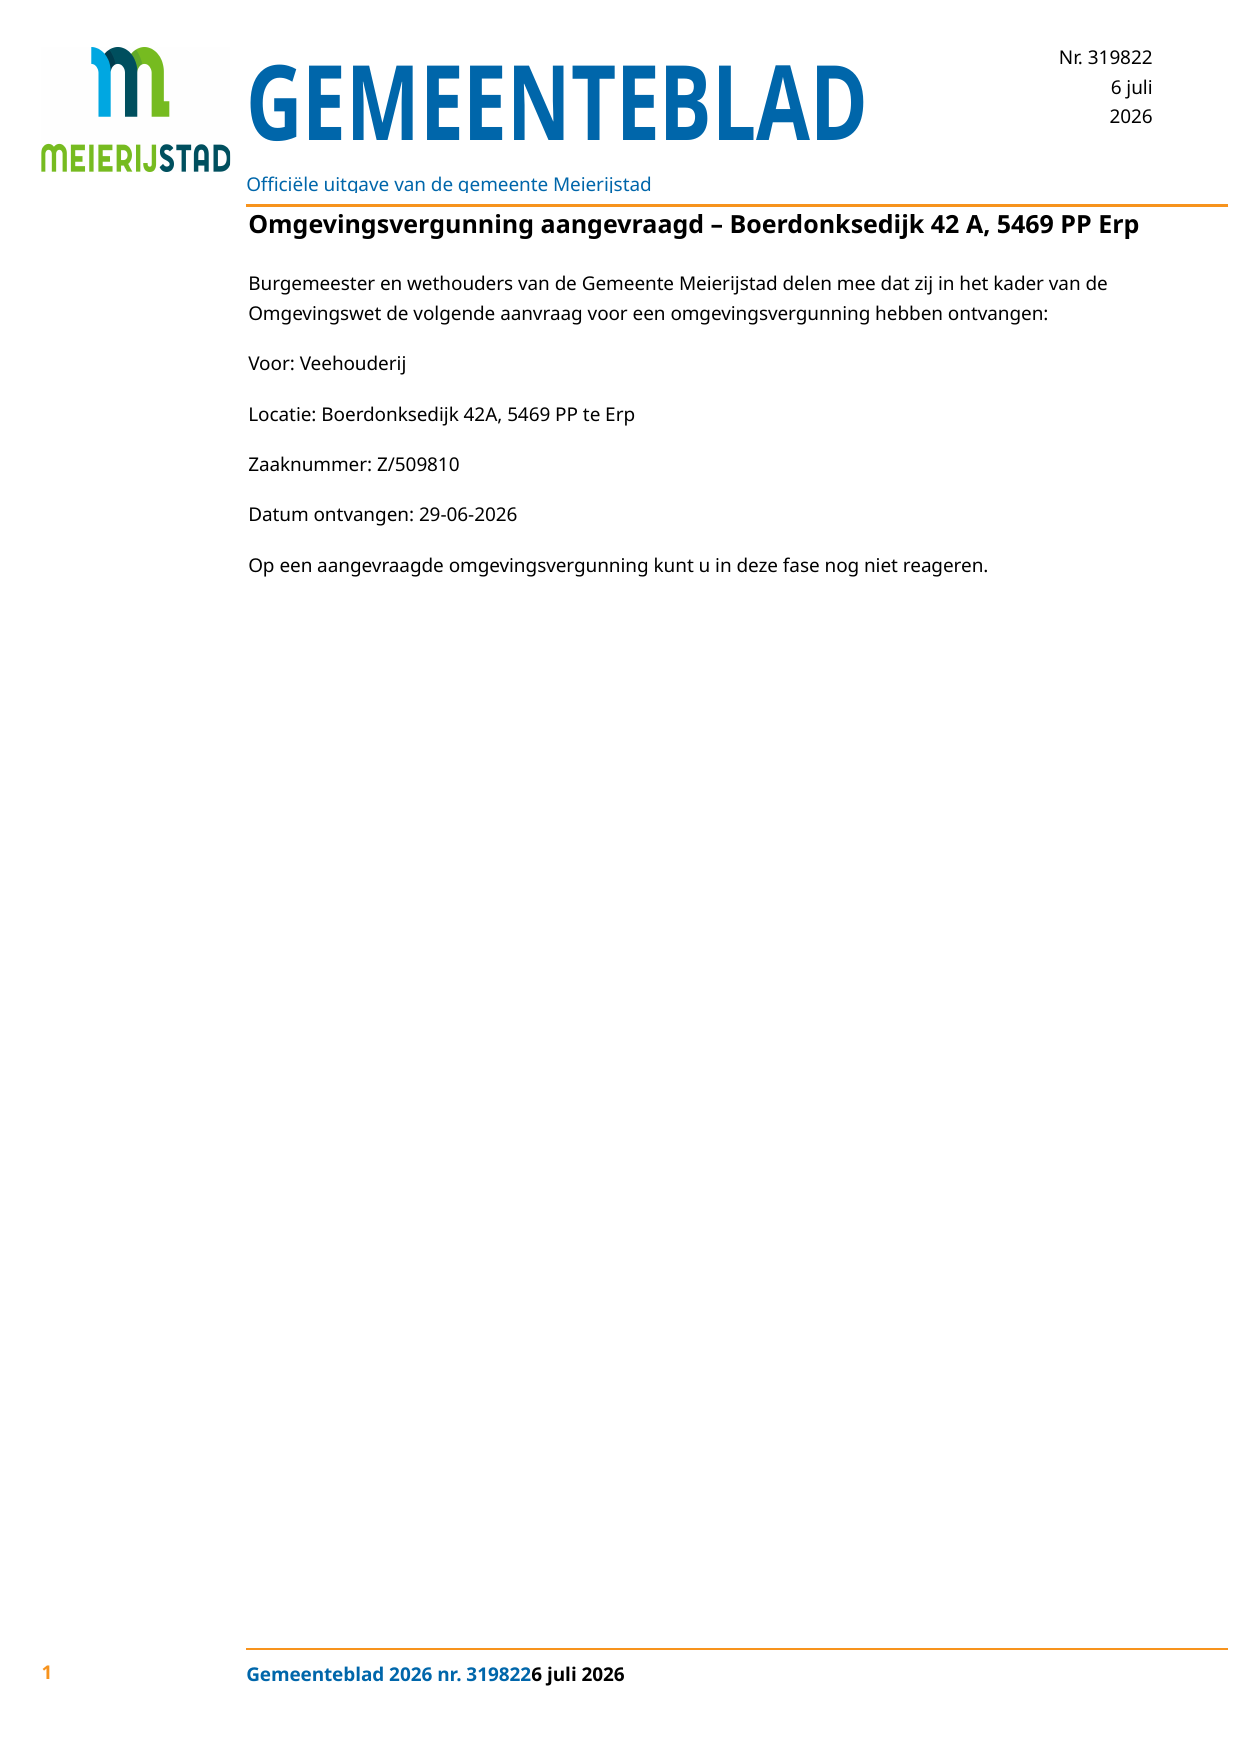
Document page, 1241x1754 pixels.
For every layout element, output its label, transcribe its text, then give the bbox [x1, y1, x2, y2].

text Locatie: Boerdonksedijk 42A, 5469 PP te Erp [248, 401, 1152, 426]
text Burgemeester en wethouders van de Gemeente Meierijstad delen mee dat zij in het kader van de Omgevingswet de volgende aanvraag voor een omgevingsvergunning hebben ontvangen: [248, 270, 1152, 326]
picture [41, 47, 231, 172]
text Omgevingsvergunning aangevraagd – Boerdonksedijk 42 A, 5469 PP Erp [248, 207, 1152, 241]
text Zaaknummer: Z/509810 [248, 451, 1152, 477]
text Datum ontvangen: 29-06-2026 [248, 502, 1152, 527]
text Op een aangevraagde omgevingsvergunning kunt u in deze fase nog niet reageren. [248, 552, 1152, 578]
text Voor: Veehouderij [248, 350, 1152, 376]
